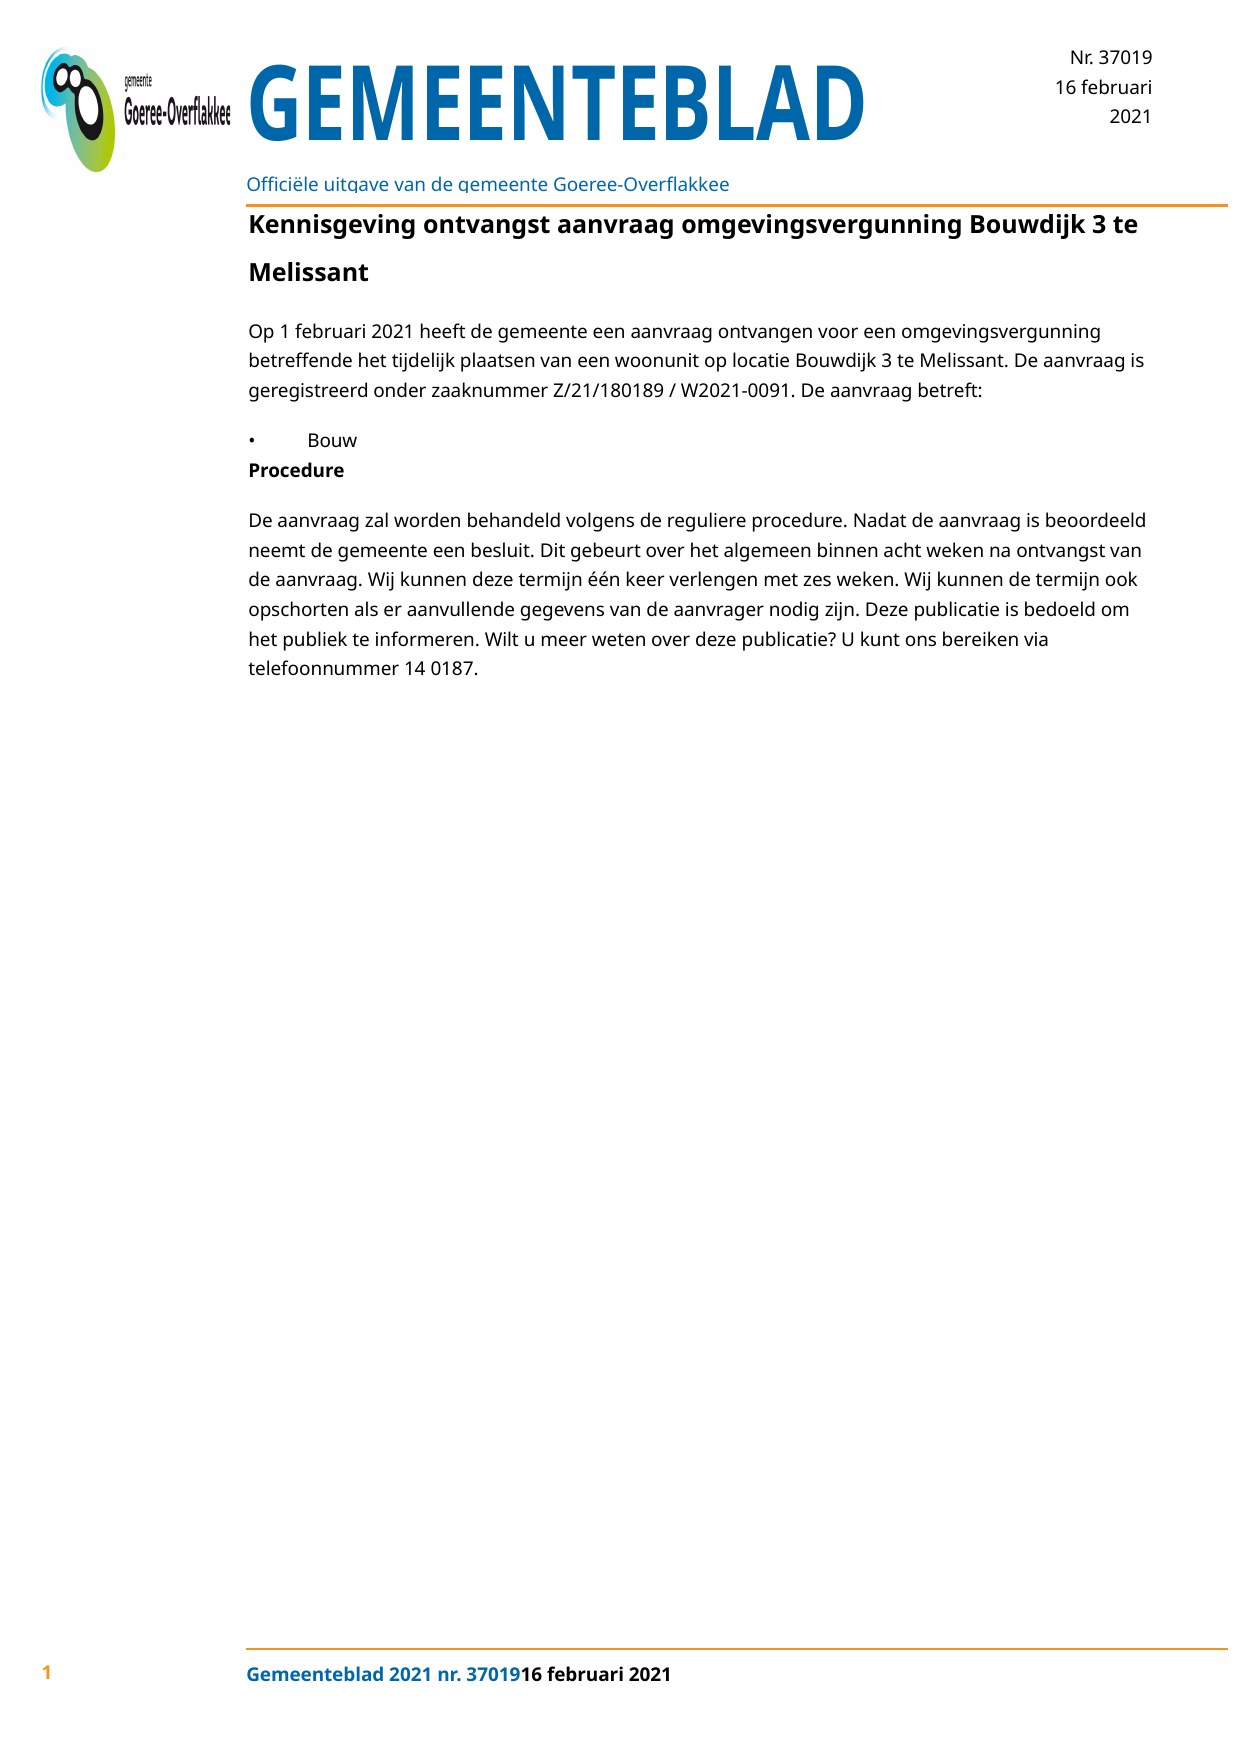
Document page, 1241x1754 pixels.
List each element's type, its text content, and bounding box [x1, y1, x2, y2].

list Bouw [248, 427, 1152, 453]
text Kennisgeving ontvangst aanvraag omgevingsvergunning Bouwdijk 3 te Melissant [248, 207, 1152, 288]
text Procedure [248, 457, 1152, 483]
text De aanvraag zal worden behandeld volgens de reguliere procedure. Nadat de aanvraag is beoordeeld neemt de gemeente een besluit. Dit gebeurt over het algemeen binnen acht weken na ontvangst van de aanvraag. Wij kunnen deze termijn één keer verlengen met zes weken. Wij kunnen de termijn ook opschorten als er aanvullende gegevens van de aanvrager nodig zijn. Deze publicatie is bedoeld om het publiek te informeren. Wilt u meer weten over deze publicatie? U kunt ons bereiken via telefoonnummer 14 0187. [248, 507, 1152, 681]
picture [41, 47, 231, 172]
text Op 1 februari 2021 heeft de gemeente een aanvraag ontvangen voor een omgevingsvergunning betreffende het tijdelijk plaatsen van een woonunit op locatie Bouwdijk 3 te Melissant. De aanvraag is geregistreerd onder zaaknummer Z/21/180189 / W2021-0091. De aanvraag betreft: [248, 318, 1152, 403]
